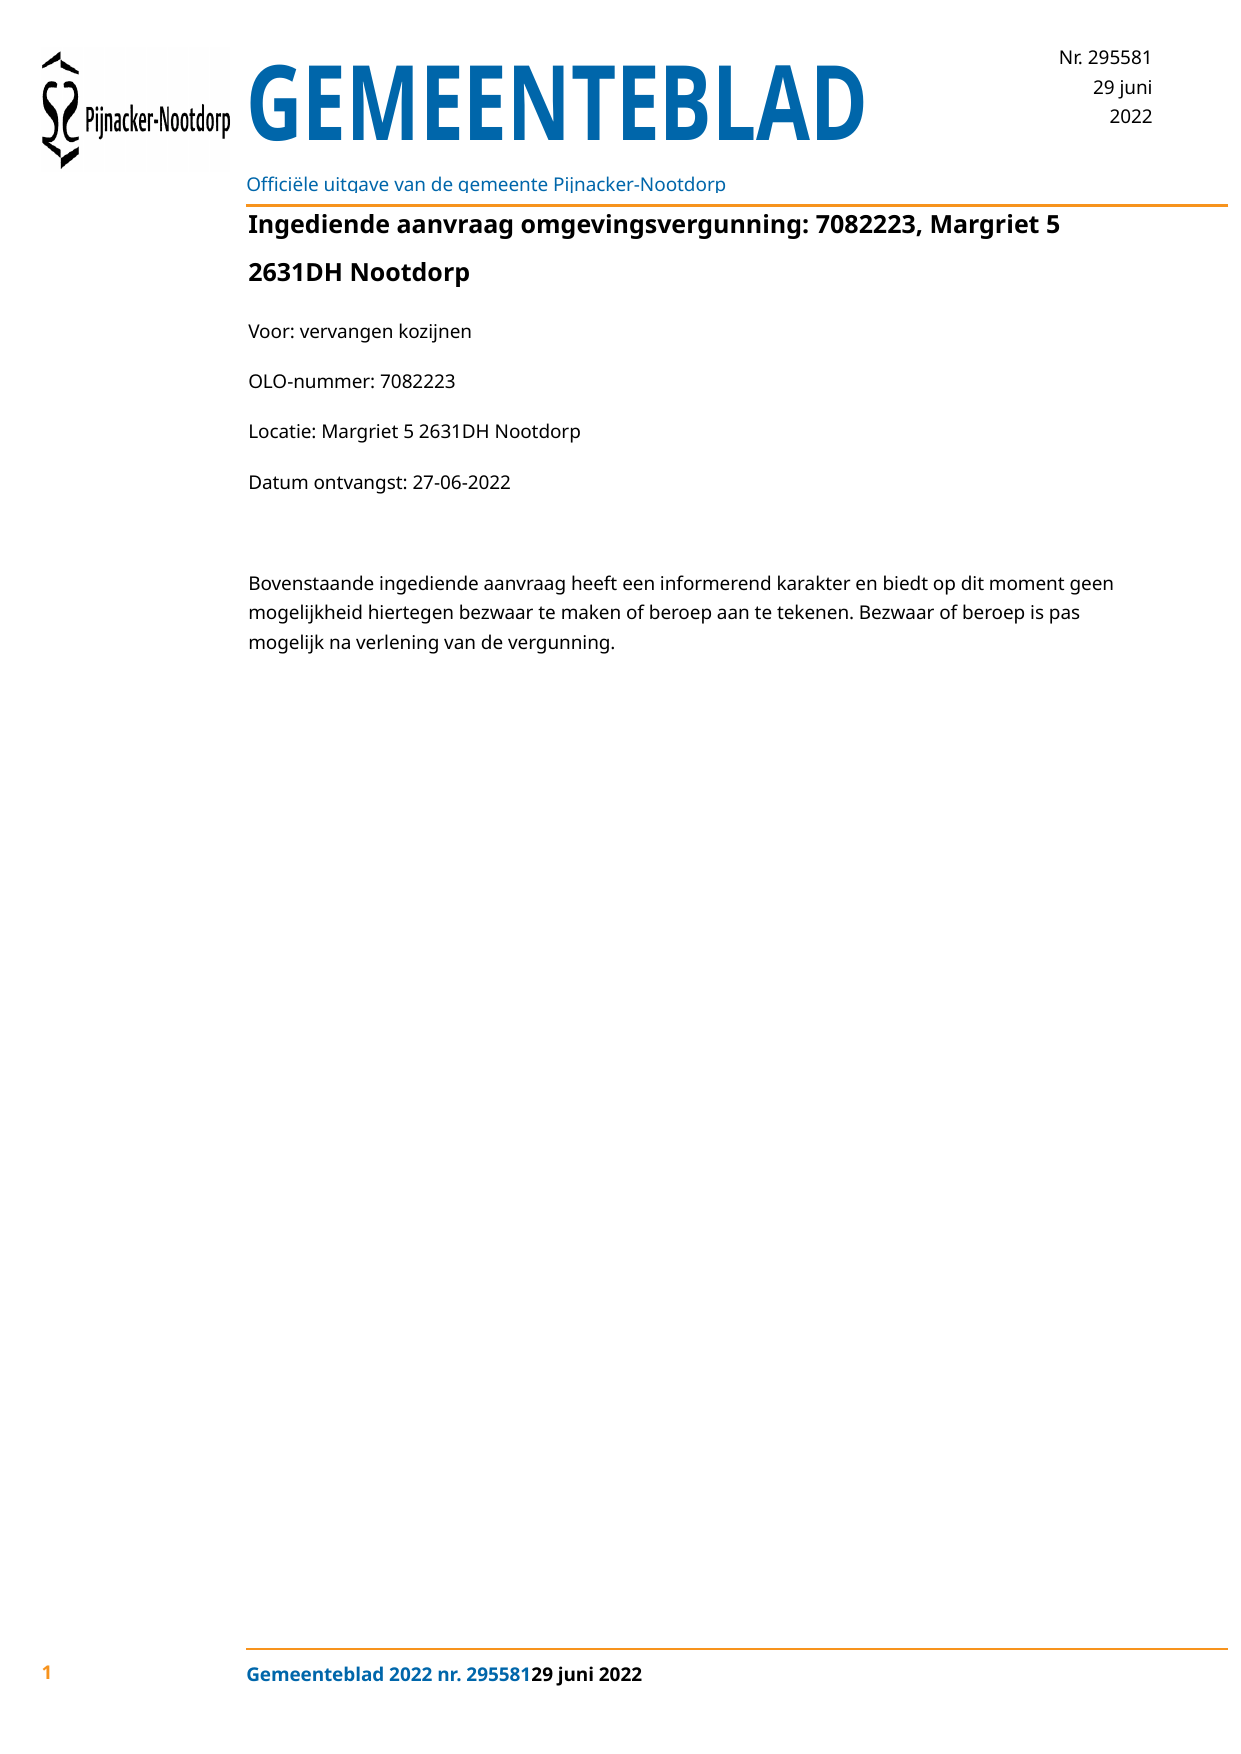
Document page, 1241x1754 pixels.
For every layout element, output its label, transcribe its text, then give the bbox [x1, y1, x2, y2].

text Voor: vervangen kozijnen [248, 318, 1152, 344]
text Bovenstaande ingediende aanvraag heeft een informerend karakter en biedt op dit moment geen mogelijkheid hiertegen bezwaar te maken of beroep aan te tekenen. Bezwaar of beroep is pas mogelijk na verlening van de vergunning. [248, 570, 1152, 655]
text Ingediende aanvraag omgevingsvergunning: 7082223, Margriet 5 2631DH Nootdorp [248, 207, 1152, 288]
text Locatie: Margriet 5 2631DH Nootdorp [248, 419, 1152, 444]
text Datum ontvangst: 27-06-2022 [248, 469, 1152, 495]
text OLO-nummer: 7082223 [248, 368, 1152, 394]
picture [41, 47, 231, 172]
